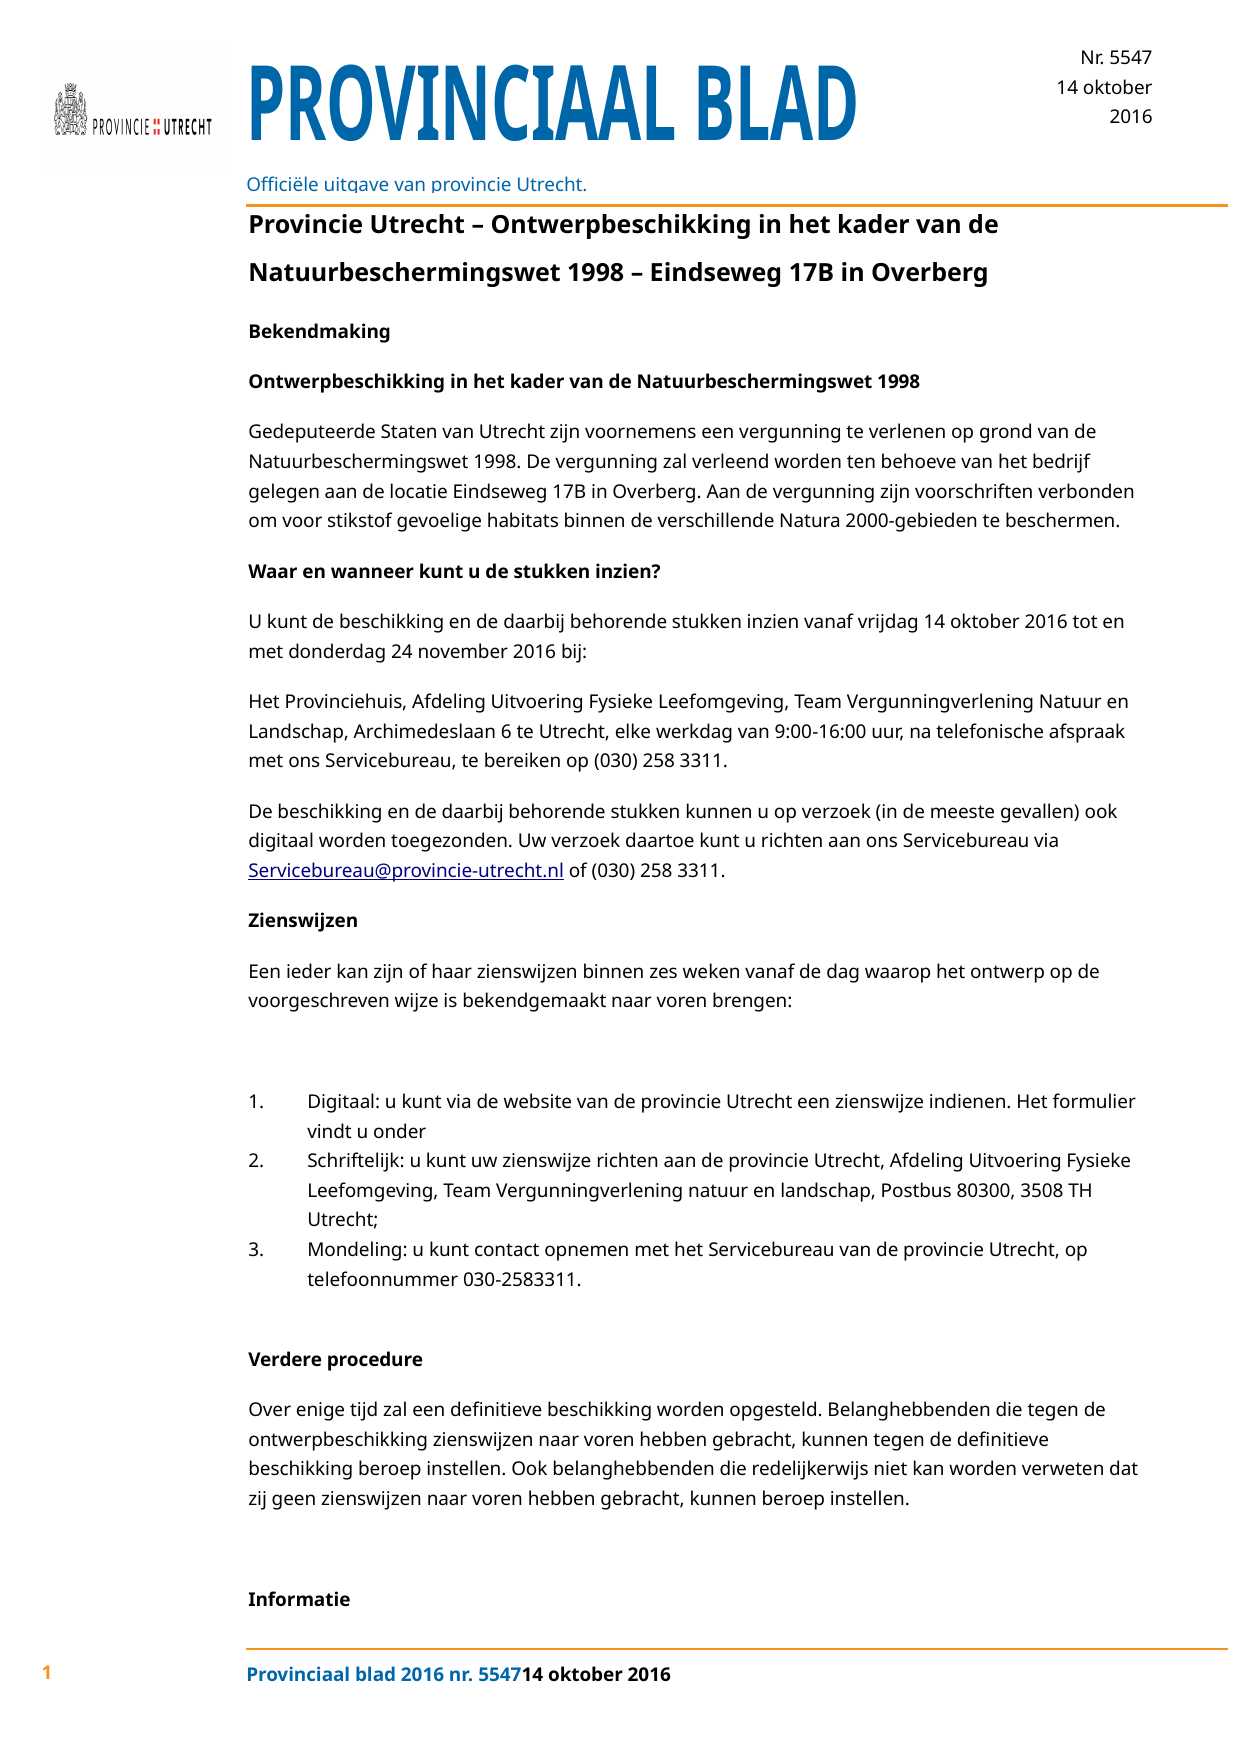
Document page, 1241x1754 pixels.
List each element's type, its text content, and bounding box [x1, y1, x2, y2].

list Digitaal: u kunt via de website van de provincie Utrecht een zienswijze indienen. Het formulier vindt u onder [248, 1088, 1152, 1144]
text Verdere procedure [248, 1346, 1152, 1372]
text U kunt de beschikking en de daarbij behorende stukken inzien vanaf vrijdag 14 oktober 2016 tot en met donderdag 24 november 2016 bij: [248, 608, 1152, 664]
text De beschikking en de daarbij behorende stukken kunnen u op verzoek (in de meeste gevallen) ook digitaal worden toegezonden. Uw verzoek daartoe kunt u richten aan ons Servicebureau via Servicebureau@provincie-utrecht.nl of (030) 258 3311. [248, 798, 1152, 883]
text Over enige tijd zal een definitieve beschikking worden opgesteld. Belanghebbenden die tegen de ontwerpbeschikking zienswijzen naar voren hebben gebracht, kunnen tegen de definitieve beschikking beroep instellen. Ook belanghebbenden die redelijkerwijs niet kan worden verweten dat zij geen zienswijzen naar voren hebben gebracht, kunnen beroep instellen. [248, 1396, 1152, 1511]
list Mondeling: u kunt contact opnemen met het Servicebureau van de provincie Utrecht, op telefoonnummer 030-2583311. [248, 1236, 1152, 1292]
text Zienswijzen [248, 907, 1152, 933]
picture [41, 47, 231, 172]
text Bekendmaking [248, 318, 1152, 344]
text Informatie [248, 1586, 1152, 1612]
text Waar en wanneer kunt u de stukken inzien? [248, 558, 1152, 584]
text Ontwerpbeschikking in het kader van de Natuurbeschermingswet 1998 [248, 368, 1152, 394]
text Gedeputeerde Staten van Utrecht zijn voornemens een vergunning te verlenen op grond van de Natuurbeschermingswet 1998. De vergunning zal verleend worden ten behoeve van het bedrijf gelegen aan de locatie Eindseweg 17B in Overberg. Aan de vergunning zijn voorschriften verbonden om voor stikstof gevoelige habitats binnen de verschillende Natura 2000-gebieden te beschermen. [248, 419, 1152, 533]
text Een ieder kan zijn of haar zienswijzen binnen zes weken vanaf de dag waarop het ontwerp op de voorgeschreven wijze is bekendgemaakt naar voren brengen: [248, 958, 1152, 1013]
list Schriftelijk: u kunt uw zienswijze richten aan de provincie Utrecht, Afdeling Uitvoering Fysieke Leefomgeving, Team Vergunningverlening natuur en landschap, Postbus 80300, 3508 TH Utrecht; [248, 1147, 1152, 1232]
text Het Provinciehuis, Afdeling Uitvoering Fysieke Leefomgeving, Team Vergunningverlening Natuur en Landschap, Archimedeslaan 6 te Utrecht, elke werkdag van 9:00‑16:00 uur, na telefonische afspraak met ons Servicebureau, te bereiken op (030) 258 3311. [248, 688, 1152, 773]
text Provincie Utrecht – Ontwerpbeschikking in het kader van de Natuurbeschermingswet 1998 – Eindseweg 17B in Overberg [248, 207, 1152, 288]
